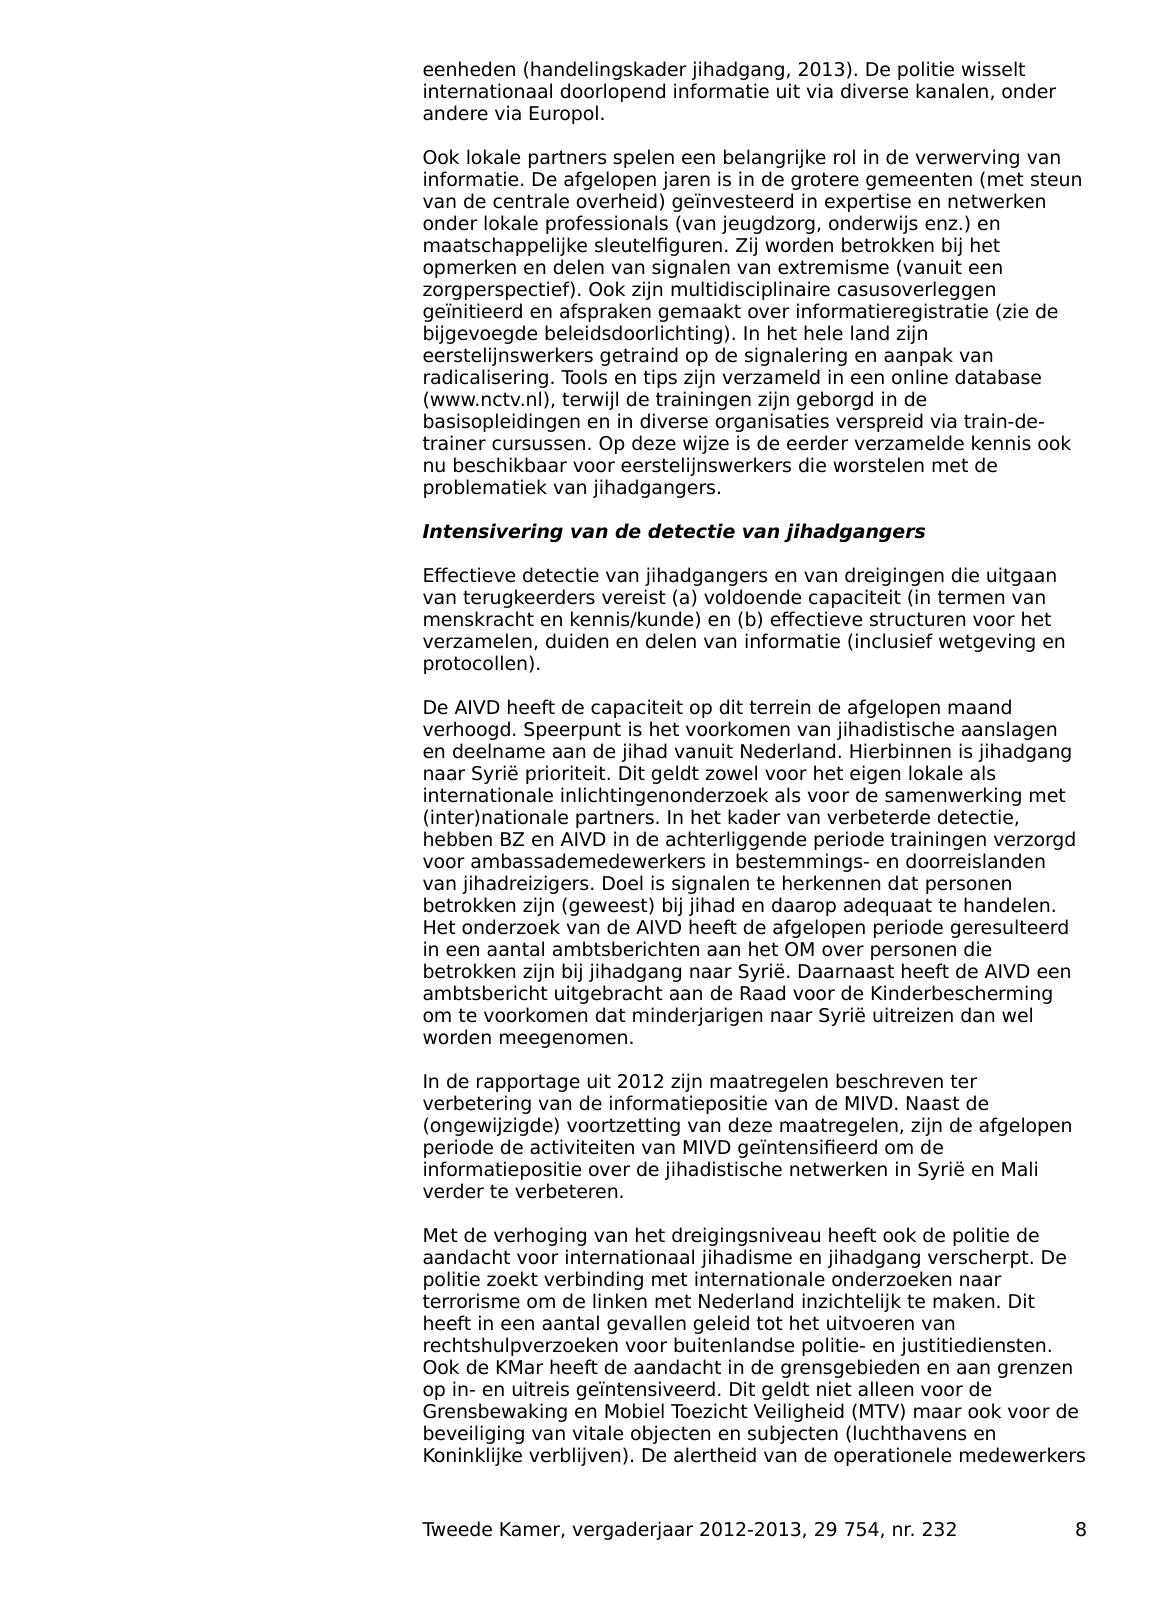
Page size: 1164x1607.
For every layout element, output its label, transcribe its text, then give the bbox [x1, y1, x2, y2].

text eenheden (handelingskader jihadgang, 2013). De politie wisselt internationaal doorlopend informatie uit via diverse kanalen, onder andere via Europol. [422, 59, 1087, 125]
text Het onderzoek van de AIVD heeft de afgelopen periode geresulteerd in een aantal ambtsberichten aan het OM over personen die betrokken zijn bij jihadgang naar Syrië. Daarnaast heeft de AIVD een ambtsbericht uitgebracht aan de Raad voor de Kinderbescherming om te voorkomen dat minderjarigen naar Syrië uitreizen dan wel worden meegenomen. [422, 917, 1087, 1049]
text Effectieve detectie van jihadgangers en van dreigingen die uitgaan van terugkeerders vereist (a) voldoende capaciteit (in termen van menskracht en kennis/kunde) en (b) effectieve structuren voor het verzamelen, duiden en delen van informatie (inclusief wetgeving en protocollen). [422, 565, 1087, 675]
subtitle Intensivering van de detectie van jihadgangers [422, 521, 1087, 543]
text Ook de KMar heeft de aandacht in de grensgebieden en aan grenzen op in- en uitreis geïntensiveerd. Dit geldt niet alleen voor de Grensbewaking en Mobiel Toezicht Veiligheid (MTV) maar ook voor de beveiliging van vitale objecten en subjecten (luchthavens en Koninklijke verblijven). De alertheid van de operationele medewerkers [422, 1357, 1087, 1467]
text In de rapportage uit 2012 zijn maatregelen beschreven ter verbetering van de informatiepositie van de MIVD. Naast de (ongewijzigde) voortzetting van deze maatregelen, zijn de afgelopen periode de activiteiten van MIVD geïntensifieerd om de informatiepositie over de jihadistische netwerken in Syrië en Mali verder te verbeteren. [422, 1071, 1087, 1203]
text De AIVD heeft de capaciteit op dit terrein de afgelopen maand verhoogd. Speerpunt is het voorkomen van jihadistische aanslagen en deelname aan de jihad vanuit Nederland. Hierbinnen is jihadgang naar Syrië prioriteit. Dit geldt zowel voor het eigen lokale als internationale inlichtingenonderzoek als voor de samenwerking met (inter)nationale partners. In het kader van verbeterde detectie, hebben BZ en AIVD in de achterliggende periode trainingen verzorgd voor ambassademedewerkers in bestemmings- en doorreislanden van jihadreizigers. Doel is signalen te herkennen dat personen betrokken zijn (geweest) bij jihad en daarop adequaat te handelen. [422, 697, 1087, 917]
text Ook lokale partners spelen een belangrijke rol in de verwerving van informatie. De afgelopen jaren is in de grotere gemeenten (met steun van de centrale overheid) geïnvesteerd in expertise en netwerken onder lokale professionals (van jeugdzorg, onderwijs enz.) en maatschappelijke sleutelfiguren. Zij worden betrokken bij het opmerken en delen van signalen van extremisme (vanuit een zorgperspectief). Ook zijn multidisciplinaire casusoverleggen geïnitieerd en afspraken gemaakt over informatieregistratie (zie de bijgevoegde beleidsdoorlichting). In het hele land zijn eerstelijnswerkers getraind op de signalering en aanpak van radicalisering. Tools en tips zijn verzameld in een online database (www.nctv.nl), terwijl de trainingen zijn geborgd in de basisopleidingen en in diverse organisaties verspreid via train-de-trainer cursussen. Op deze wijze is de eerder verzamelde kennis ook nu beschikbaar voor eerstelijnswerkers die worstelen met de problematiek van jihadgangers. [422, 147, 1087, 499]
text Met de verhoging van het dreigingsniveau heeft ook de politie de aandacht voor internationaal jihadisme en jihadgang verscherpt. De politie zoekt verbinding met internationale onderzoeken naar terrorisme om de linken met Nederland inzichtelijk te maken. Dit heeft in een aantal gevallen geleid tot het uitvoeren van rechtshulpverzoeken voor buitenlandse politie- en justitiediensten. [422, 1225, 1087, 1357]
